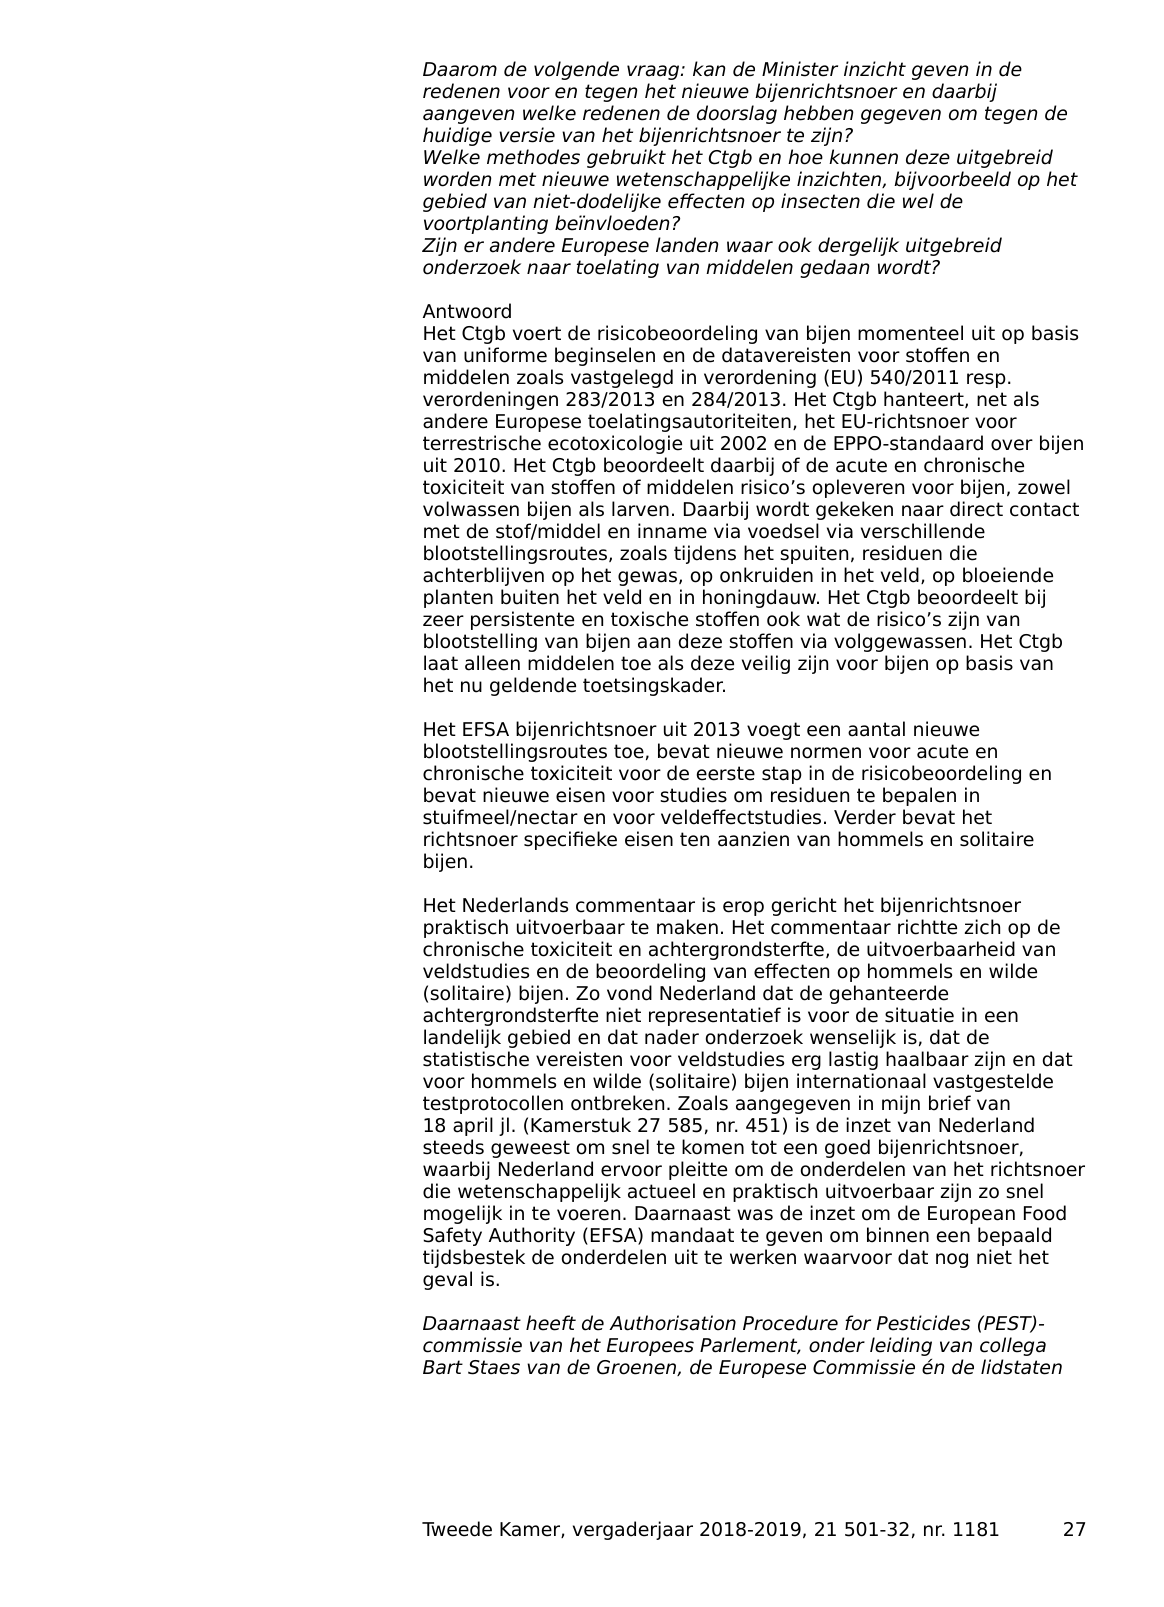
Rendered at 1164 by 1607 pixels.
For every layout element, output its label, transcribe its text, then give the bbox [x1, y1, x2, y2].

text Zijn er andere Europese landen waar ook dergelijk uitgebreid onderzoek naar toelating van middelen gedaan wordt? [422, 235, 1087, 279]
text Daarnaast heeft de Authorisation Procedure for Pesticides (PEST)-commissie van het Europees Parlement, onder leiding van collega Bart Staes van de Groenen, de Europese Commissie én de lidstaten [422, 1313, 1087, 1379]
text Daarom de volgende vraag: kan de Minister inzicht geven in de redenen voor en tegen het nieuwe bijenrichtsnoer en daarbij aangeven welke redenen de doorslag hebben gegeven om tegen de huidige versie van het bijenrichtsnoer te zijn? [422, 59, 1087, 147]
text Welke methodes gebruikt het Ctgb en hoe kunnen deze uitgebreid worden met nieuwe wetenschappelijke inzichten, bijvoorbeeld op het gebied van niet-dodelijke effecten op insecten die wel de voortplanting beïnvloeden? [422, 147, 1087, 235]
text Het Ctgb voert de risicobeoordeling van bijen momenteel uit op basis van uniforme beginselen en de datavereisten voor stoffen en middelen zoals vastgelegd in verordening (EU) 540/2011 resp. verordeningen 283/2013 en 284/2013. Het Ctgb hanteert, net als andere Europese toelatingsautoriteiten, het EU-richtsnoer voor terrestrische ecotoxicologie uit 2002 en de EPPO-standaard over bijen uit 2010. Het Ctgb beoordeelt daarbij of de acute en chronische toxiciteit van stoffen of middelen risico’s opleveren voor bijen, zowel volwassen bijen als larven. Daarbij wordt gekeken naar direct contact met de stof/middel en inname via voedsel via verschillende blootstellingsroutes, zoals tijdens het spuiten, residuen die achterblijven op het gewas, op onkruiden in het veld, op bloeiende planten buiten het veld en in honingdauw. Het Ctgb beoordeelt bij zeer persistente en toxische stoffen ook wat de risico’s zijn van blootstelling van bijen aan deze stoffen via volggewassen. Het Ctgb laat alleen middelen toe als deze veilig zijn voor bijen op basis van het nu geldende toetsingskader. [422, 323, 1087, 697]
text Het EFSA bijenrichtsnoer uit 2013 voegt een aantal nieuwe blootstellingsroutes toe, bevat nieuwe normen voor acute en chronische toxiciteit voor de eerste stap in de risicobeoordeling en bevat nieuwe eisen voor studies om residuen te bepalen in stuifmeel/nectar en voor veldeffectstudies. Verder bevat het richtsnoer specifieke eisen ten aanzien van hommels en solitaire bijen. [422, 719, 1087, 873]
text Het Nederlands commentaar is erop gericht het bijenrichtsnoer praktisch uitvoerbaar te maken. Het commentaar richtte zich op de chronische toxiciteit en achtergrondsterfte, de uitvoerbaarheid van veldstudies en de beoordeling van effecten op hommels en wilde (solitaire) bijen. Zo vond Nederland dat de gehanteerde achtergrondsterfte niet representatief is voor de situatie in een landelijk gebied en dat nader onderzoek wenselijk is, dat de statistische vereisten voor veldstudies erg lastig haalbaar zijn en dat voor hommels en wilde (solitaire) bijen internationaal vastgestelde testprotocollen ontbreken. Zoals aangegeven in mijn brief van 18 april jl. (Kamerstuk 27 585, nr. 451) is de inzet van Nederland steeds geweest om snel te komen tot een goed bijenrichtsnoer, waarbij Nederland ervoor pleitte om de onderdelen van het richtsnoer die wetenschappelijk actueel en praktisch uitvoerbaar zijn zo snel mogelijk in te voeren. Daarnaast was de inzet om de European Food Safety Authority (EFSA) mandaat te geven om binnen een bepaald tijdsbestek de onderdelen uit te werken waarvoor dat nog niet het geval is. [422, 895, 1087, 1291]
text Antwoord [422, 301, 1087, 323]
